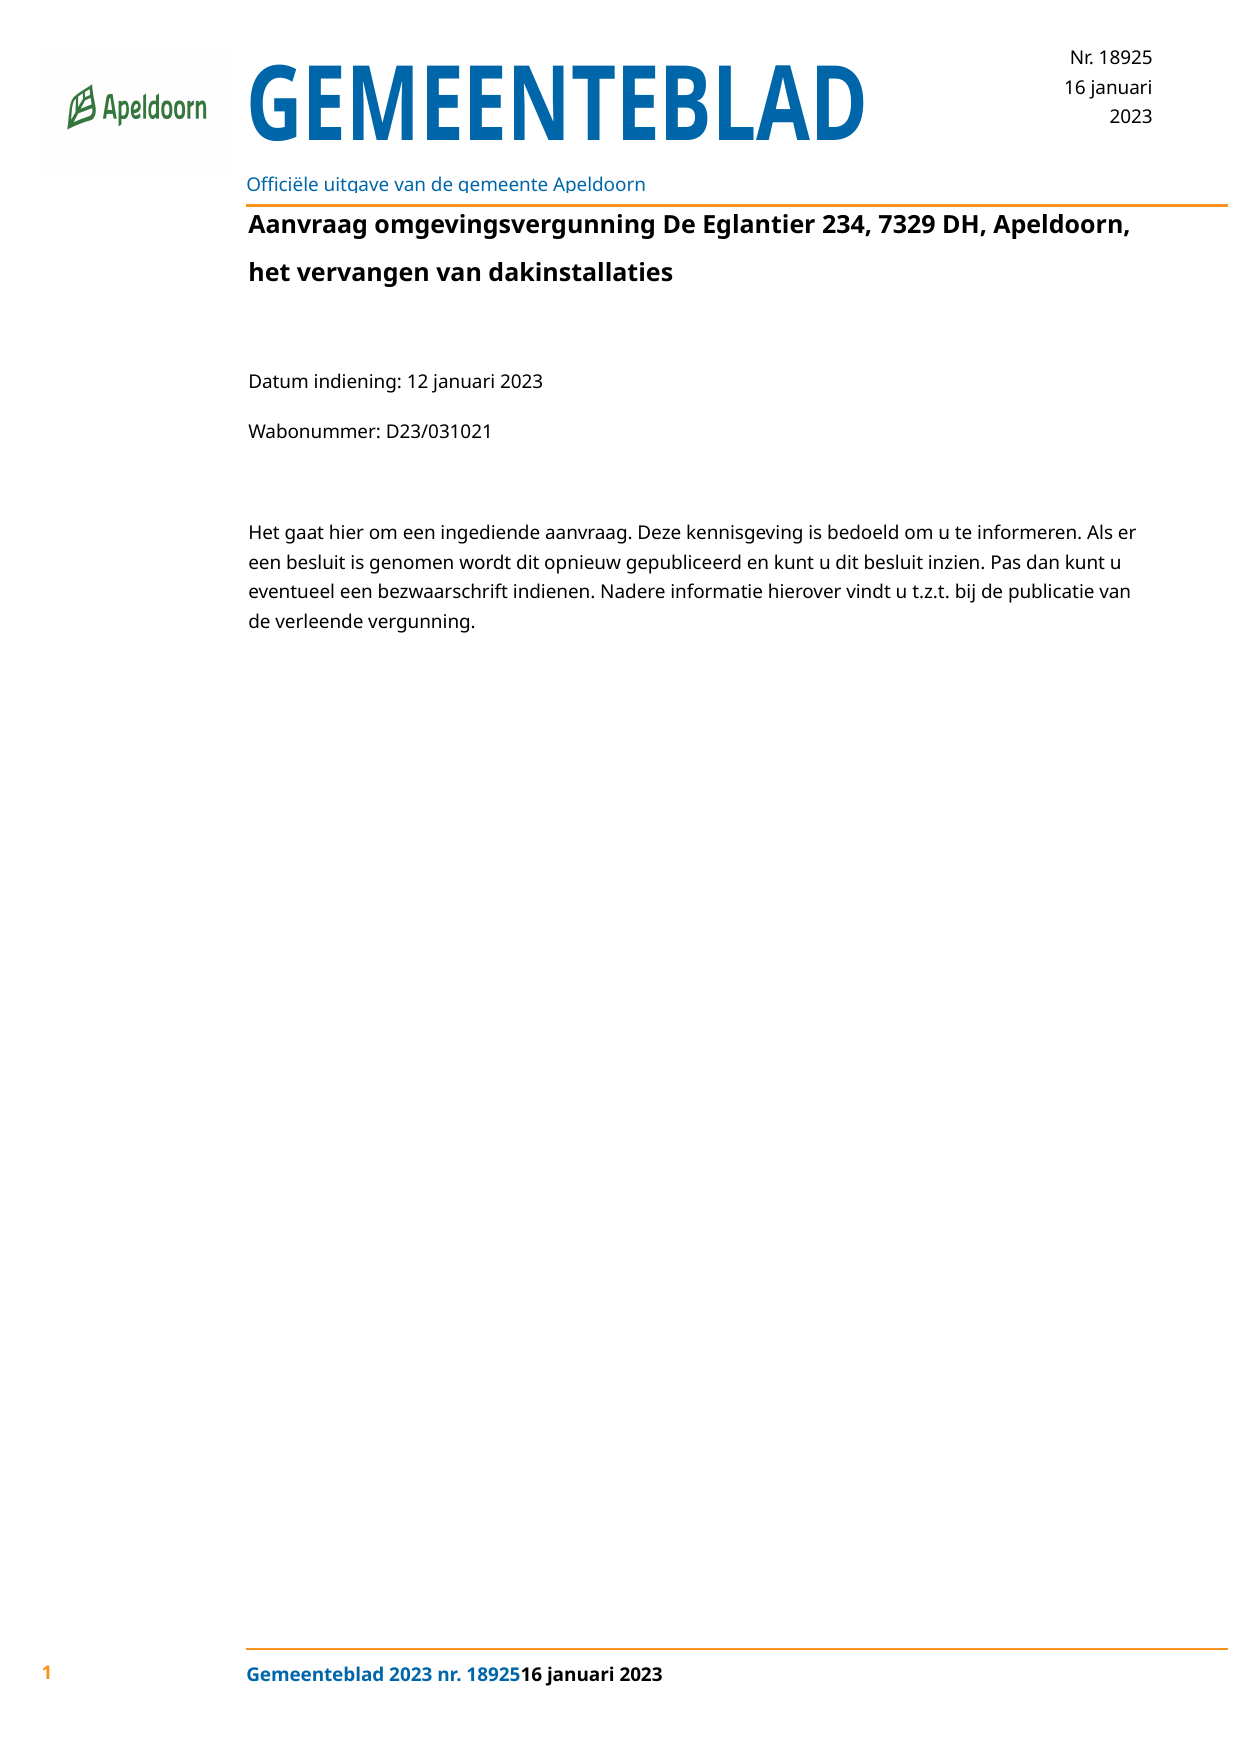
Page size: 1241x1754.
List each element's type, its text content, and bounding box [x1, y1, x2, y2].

picture [41, 47, 231, 172]
text Datum indiening: 12 januari 2023 [248, 368, 1152, 394]
text Het gaat hier om een ingediende aanvraag. Deze kennisgeving is bedoeld om u te informeren. Als er een besluit is genomen wordt dit opnieuw gepubliceerd en kunt u dit besluit inzien. Pas dan kunt u eventueel een bezwaarschrift indienen. Nadere informatie hierover vindt u t.z.t. bij de publicatie van de verleende vergunning. [248, 519, 1152, 634]
text Wabonummer: D23/031021 [248, 419, 1152, 444]
text Aanvraag omgevingsvergunning De Eglantier 234, 7329 DH, Apeldoorn, het vervangen van dakinstallaties [248, 207, 1152, 288]
